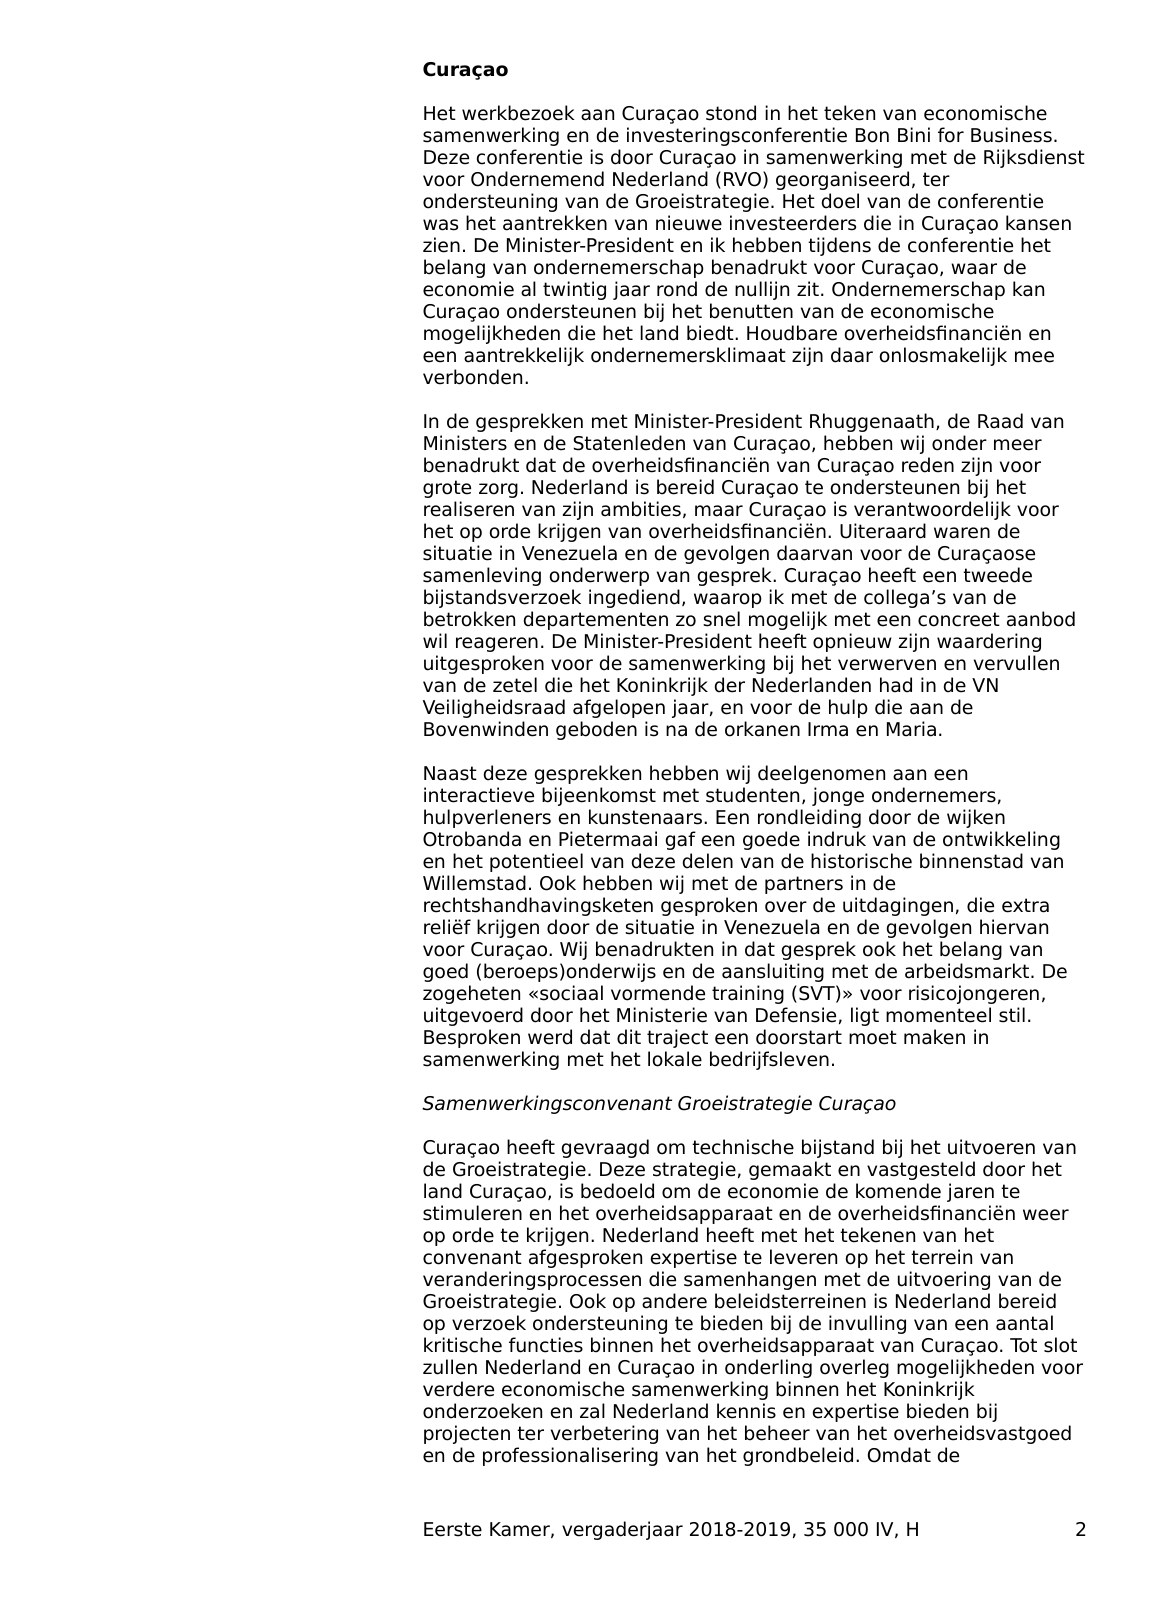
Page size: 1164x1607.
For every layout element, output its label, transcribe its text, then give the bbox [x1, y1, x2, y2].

subtitle Samenwerkingsconvenant Groeistrategie Curaçao [422, 1093, 1087, 1115]
text In de gesprekken met Minister-President Rhuggenaath, de Raad van Ministers en de Statenleden van Curaçao, hebben wij onder meer benadrukt dat de overheidsfinanciën van Curaçao reden zijn voor grote zorg. Nederland is bereid Curaçao te ondersteunen bij het realiseren van zijn ambities, maar Curaçao is verantwoordelijk voor het op orde krijgen van overheidsfinanciën. Uiteraard waren de situatie in Venezuela en de gevolgen daarvan voor de Curaçaose samenleving onderwerp van gesprek. Curaçao heeft een tweede bijstandsverzoek ingediend, waarop ik met de collega’s van de betrokken departementen zo snel mogelijk met een concreet aanbod wil reageren. De Minister-President heeft opnieuw zijn waardering uitgesproken voor de samenwerking bij het verwerven en vervullen van de zetel die het Koninkrijk der Nederlanden had in de VN Veiligheidsraad afgelopen jaar, en voor de hulp die aan de Bovenwinden geboden is na de orkanen Irma en Maria. [422, 411, 1087, 741]
text Naast deze gesprekken hebben wij deelgenomen aan een interactieve bijeenkomst met studenten, jonge ondernemers, hulpverleners en kunstenaars. Een rondleiding door de wijken Otrobanda en Pietermaai gaf een goede indruk van de ontwikkeling en het potentieel van deze delen van de historische binnenstad van Willemstad. Ook hebben wij met de partners in de rechtshandhavingsketen gesproken over de uitdagingen, die extra reliëf krijgen door de situatie in Venezuela en de gevolgen hiervan voor Curaçao. Wij benadrukten in dat gesprek ook het belang van goed (beroeps)onderwijs en de aansluiting met de arbeidsmarkt. De zogeheten «sociaal vormende training (SVT)» voor risicojongeren, uitgevoerd door het Ministerie van Defensie, ligt momenteel stil. Besproken werd dat dit traject een doorstart moet maken in samenwerking met het lokale bedrijfsleven. [422, 763, 1087, 1071]
subtitle Curaçao [422, 59, 1087, 81]
text Curaçao heeft gevraagd om technische bijstand bij het uitvoeren van de Groeistrategie. Deze strategie, gemaakt en vastgesteld door het land Curaçao, is bedoeld om de economie de komende jaren te stimuleren en het overheidsapparaat en de overheidsfinanciën weer op orde te krijgen. Nederland heeft met het tekenen van het convenant afgesproken expertise te leveren op het terrein van veranderingsprocessen die samenhangen met de uitvoering van de Groeistrategie. Ook op andere beleidsterreinen is Nederland bereid op verzoek ondersteuning te bieden bij de invulling van een aantal kritische functies binnen het overheidsapparaat van Curaçao. Tot slot zullen Nederland en Curaçao in onderling overleg mogelijkheden voor verdere economische samenwerking binnen het Koninkrijk onderzoeken en zal Nederland kennis en expertise bieden bij projecten ter verbetering van het beheer van het overheidsvastgoed en de professionalisering van het grondbeleid. Omdat de [422, 1137, 1087, 1467]
text Het werkbezoek aan Curaçao stond in het teken van economische samenwerking en de investeringsconferentie Bon Bini for Business. Deze conferentie is door Curaçao in samenwerking met de Rijksdienst voor Ondernemend Nederland (RVO) georganiseerd, ter ondersteuning van de Groeistrategie. Het doel van de conferentie was het aantrekken van nieuwe investeerders die in Curaçao kansen zien. De Minister-President en ik hebben tijdens de conferentie het belang van ondernemerschap benadrukt voor Curaçao, waar de economie al twintig jaar rond de nullijn zit. Ondernemerschap kan Curaçao ondersteunen bij het benutten van de economische mogelijkheden die het land biedt. Houdbare overheidsfinanciën en een aantrekkelijk ondernemersklimaat zijn daar onlosmakelijk mee verbonden. [422, 103, 1087, 389]
